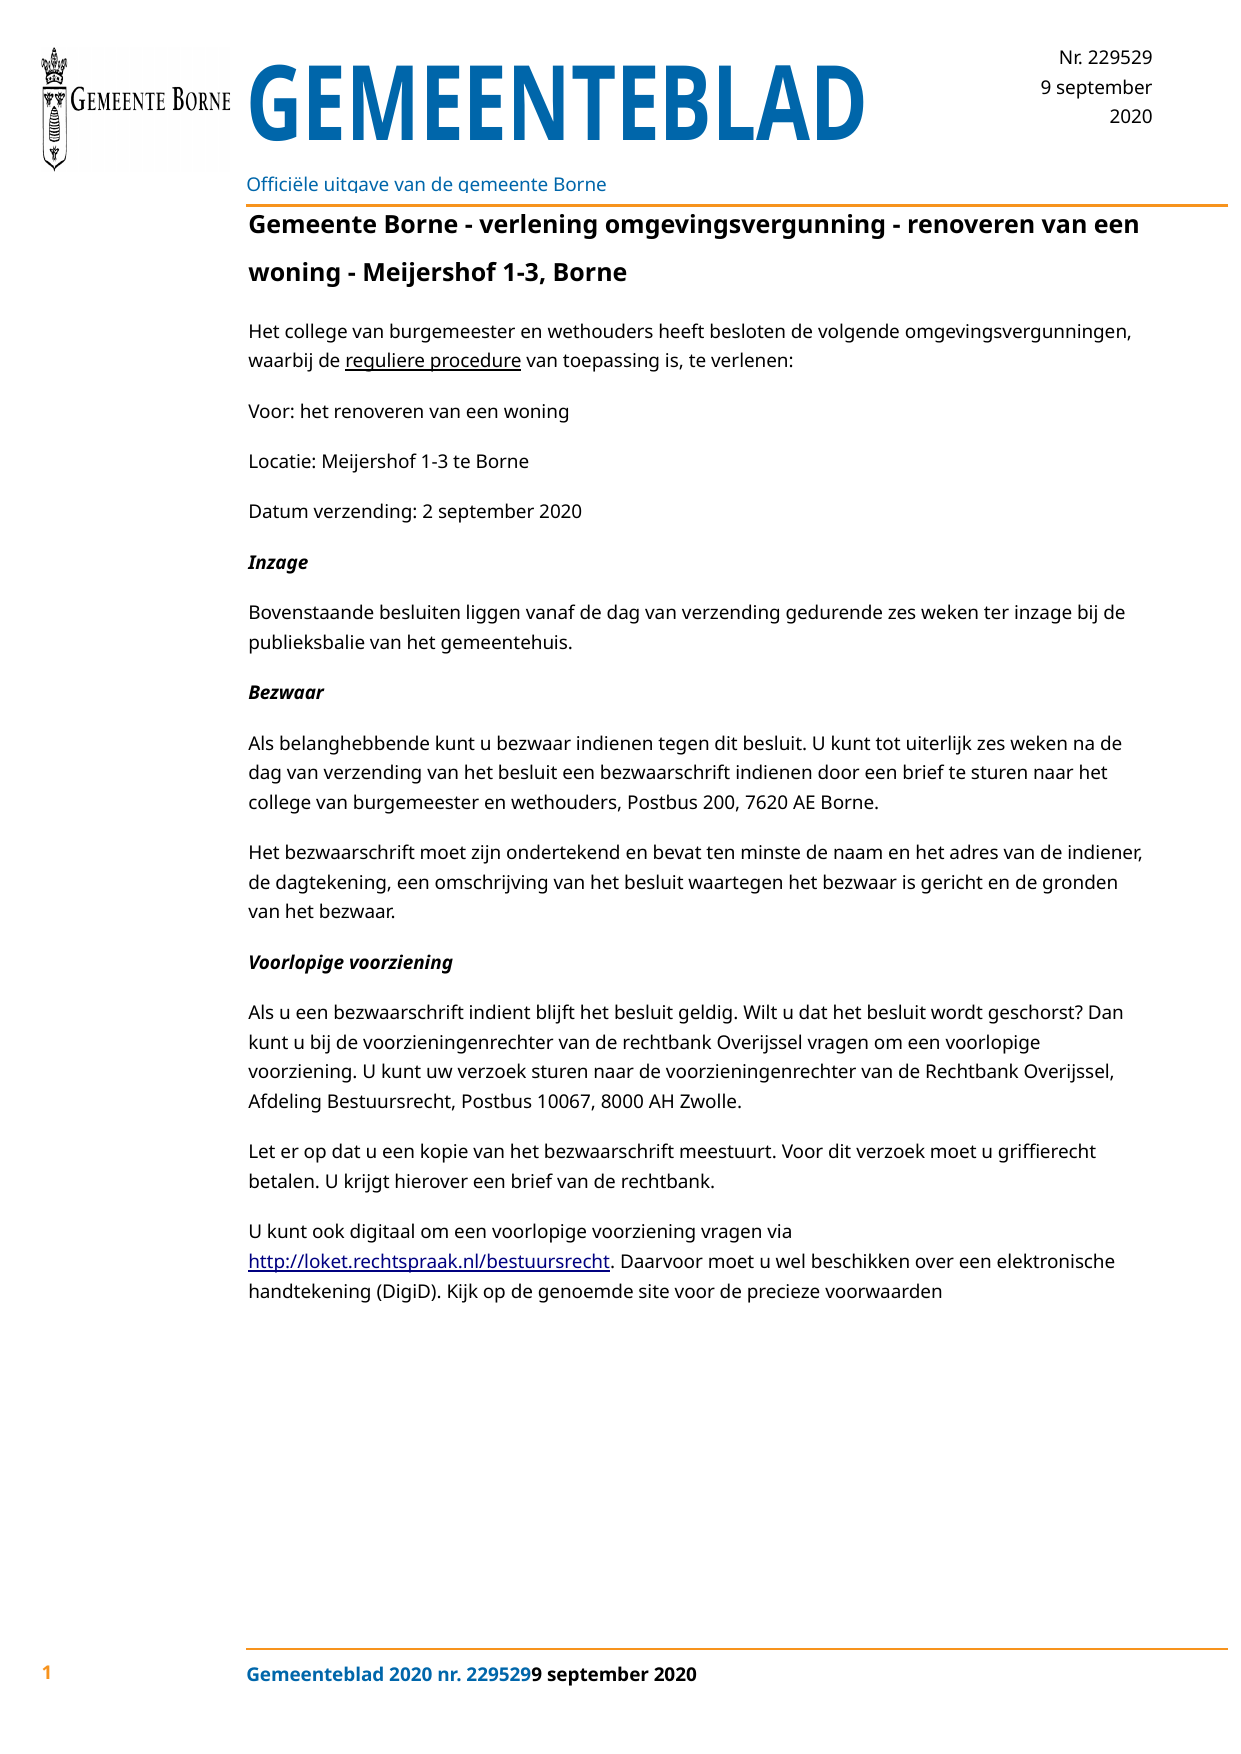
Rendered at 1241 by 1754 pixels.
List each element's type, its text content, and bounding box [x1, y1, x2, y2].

text Voorlopige voorziening [248, 949, 1152, 975]
picture [41, 47, 231, 172]
text Gemeente Borne - verlening omgevingsvergunning - renoveren van een woning - Meijershof 1-3, Borne [248, 207, 1152, 288]
text Het college van burgemeester en wethouders heeft besloten de volgende omgevingsvergunningen, waarbij de reguliere procedure van toepassing is, te verlenen: [248, 318, 1152, 373]
text Bovenstaande besluiten liggen vanaf de dag van verzending gedurende zes weken ter inzage bij de publieksbalie van het gemeentehuis. [248, 599, 1152, 655]
text Het bezwaarschrift moet zijn ondertekend en bevat ten minste de naam en het adres van de indiener, de dagtekening, een omschrijving van het besluit waartegen het bezwaar is gericht en de gronden van het bezwaar. [248, 839, 1152, 924]
text Let er op dat u een kopie van het bezwaarschrift meestuurt. Voor dit verzoek moet u griffierecht betalen. U krijgt hierover een brief van de rechtbank. [248, 1139, 1152, 1194]
text Voor: het renoveren van een woning [248, 398, 1152, 424]
text U kunt ook digitaal om een voorlopige voorziening vragen via http://loket.rechtspraak.nl/bestuursrecht. Daarvoor moet u wel beschikken over een elektronische handtekening (DigiD). Kijk op de genoemde site voor de precieze voorwaarden [248, 1219, 1152, 1304]
text Bezwaar [248, 679, 1152, 705]
text Als belanghebbende kunt u bezwaar indienen tegen dit besluit. U kunt tot uiterlijk zes weken na de dag van verzending van het besluit een bezwaarschrift indienen door een brief te sturen naar het college van burgemeester en wethouders, Postbus 200, 7620 AE Borne. [248, 730, 1152, 815]
text Locatie: Meijershof 1-3 te Borne [248, 448, 1152, 474]
text Als u een bezwaarschrift indient blijft het besluit geldig. Wilt u dat het besluit wordt geschorst? Dan kunt u bij de voorzieningenrechter van de rechtbank Overijssel vragen om een voorlopige voorziening. U kunt uw verzoek sturen naar de voorzieningenrechter van de Rechtbank Overijssel, Afdeling Bestuursrecht, Postbus 10067, 8000 AH Zwolle. [248, 999, 1152, 1114]
text Datum verzending: 2 september 2020 [248, 499, 1152, 524]
text Inzage [248, 549, 1152, 575]
